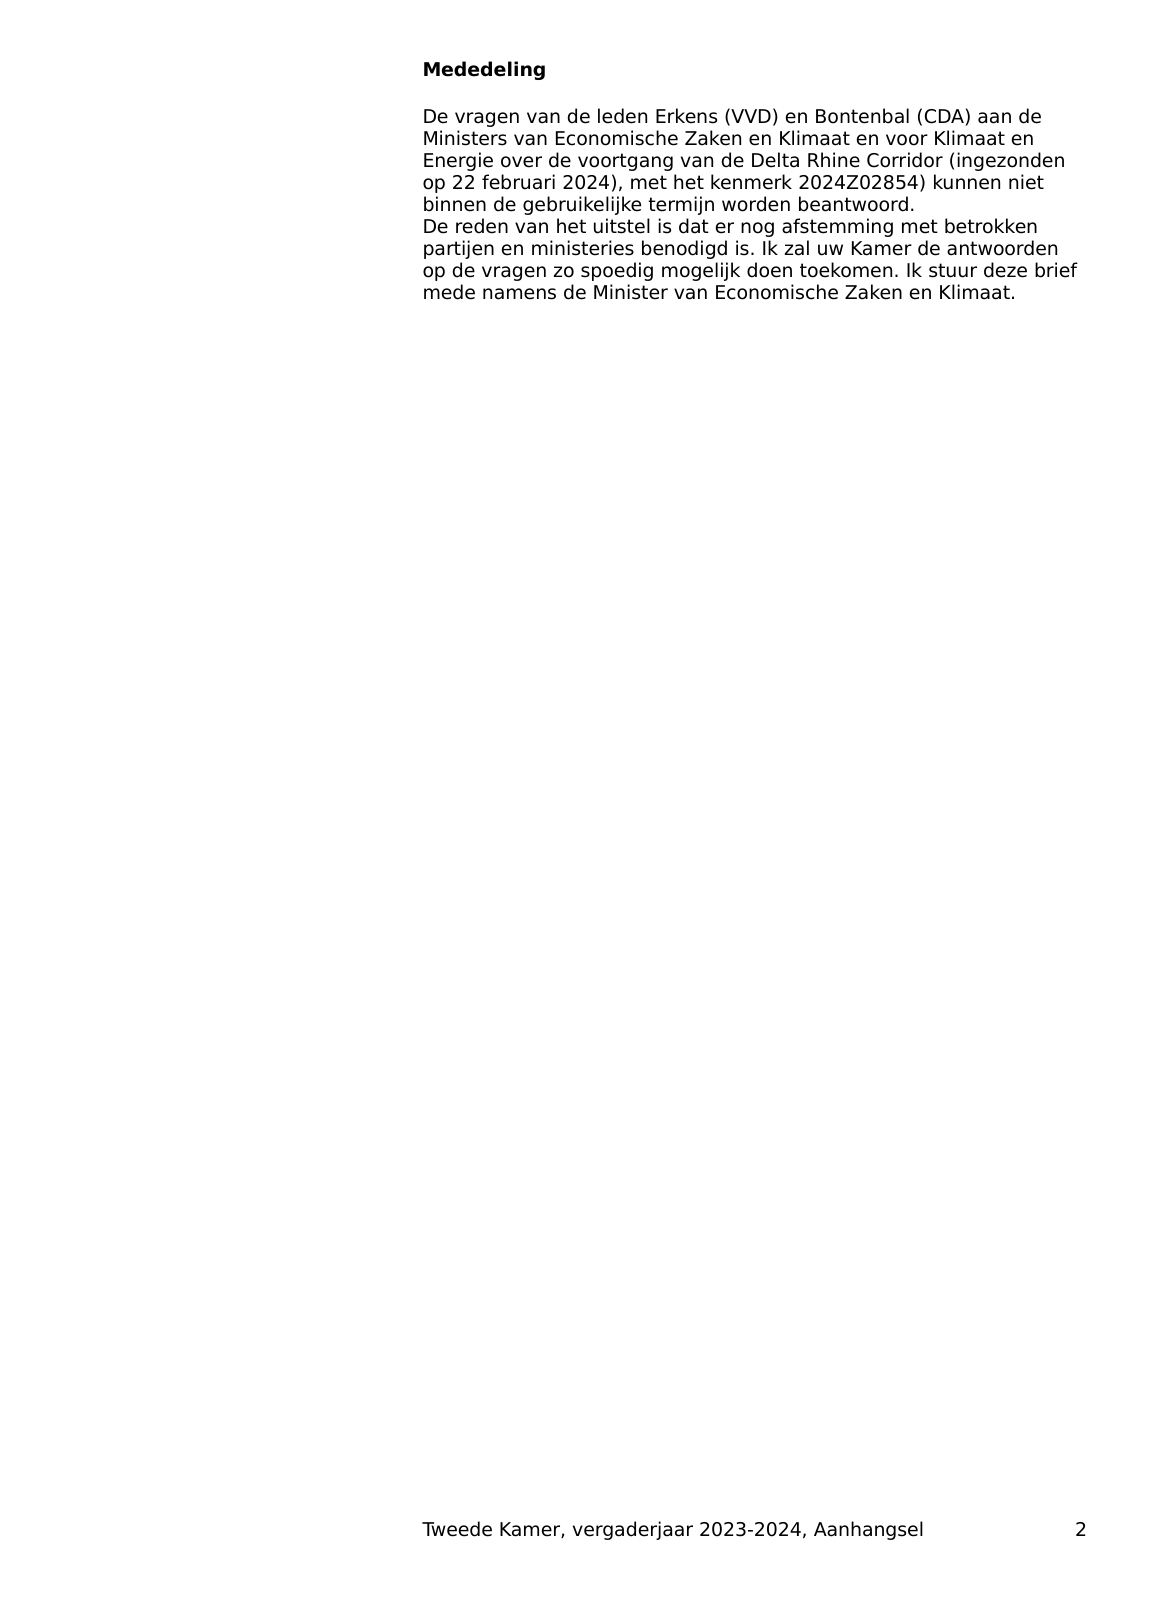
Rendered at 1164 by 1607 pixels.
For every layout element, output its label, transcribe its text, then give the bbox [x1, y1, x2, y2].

subtitle Mededeling [422, 59, 1087, 81]
text De vragen van de leden Erkens (VVD) en Bontenbal (CDA) aan de Ministers van Economische Zaken en Klimaat en voor Klimaat en Energie over de voortgang van de Delta Rhine Corridor (ingezonden op 22 februari 2024), met het kenmerk 2024Z02854) kunnen niet binnen de gebruikelijke termijn worden beantwoord. [422, 106, 1087, 216]
text De reden van het uitstel is dat er nog afstemming met betrokken partijen en ministeries benodigd is. Ik zal uw Kamer de antwoorden op de vragen zo spoedig mogelijk doen toekomen. Ik stuur deze brief mede namens de Minister van Economische Zaken en Klimaat. [422, 216, 1087, 304]
